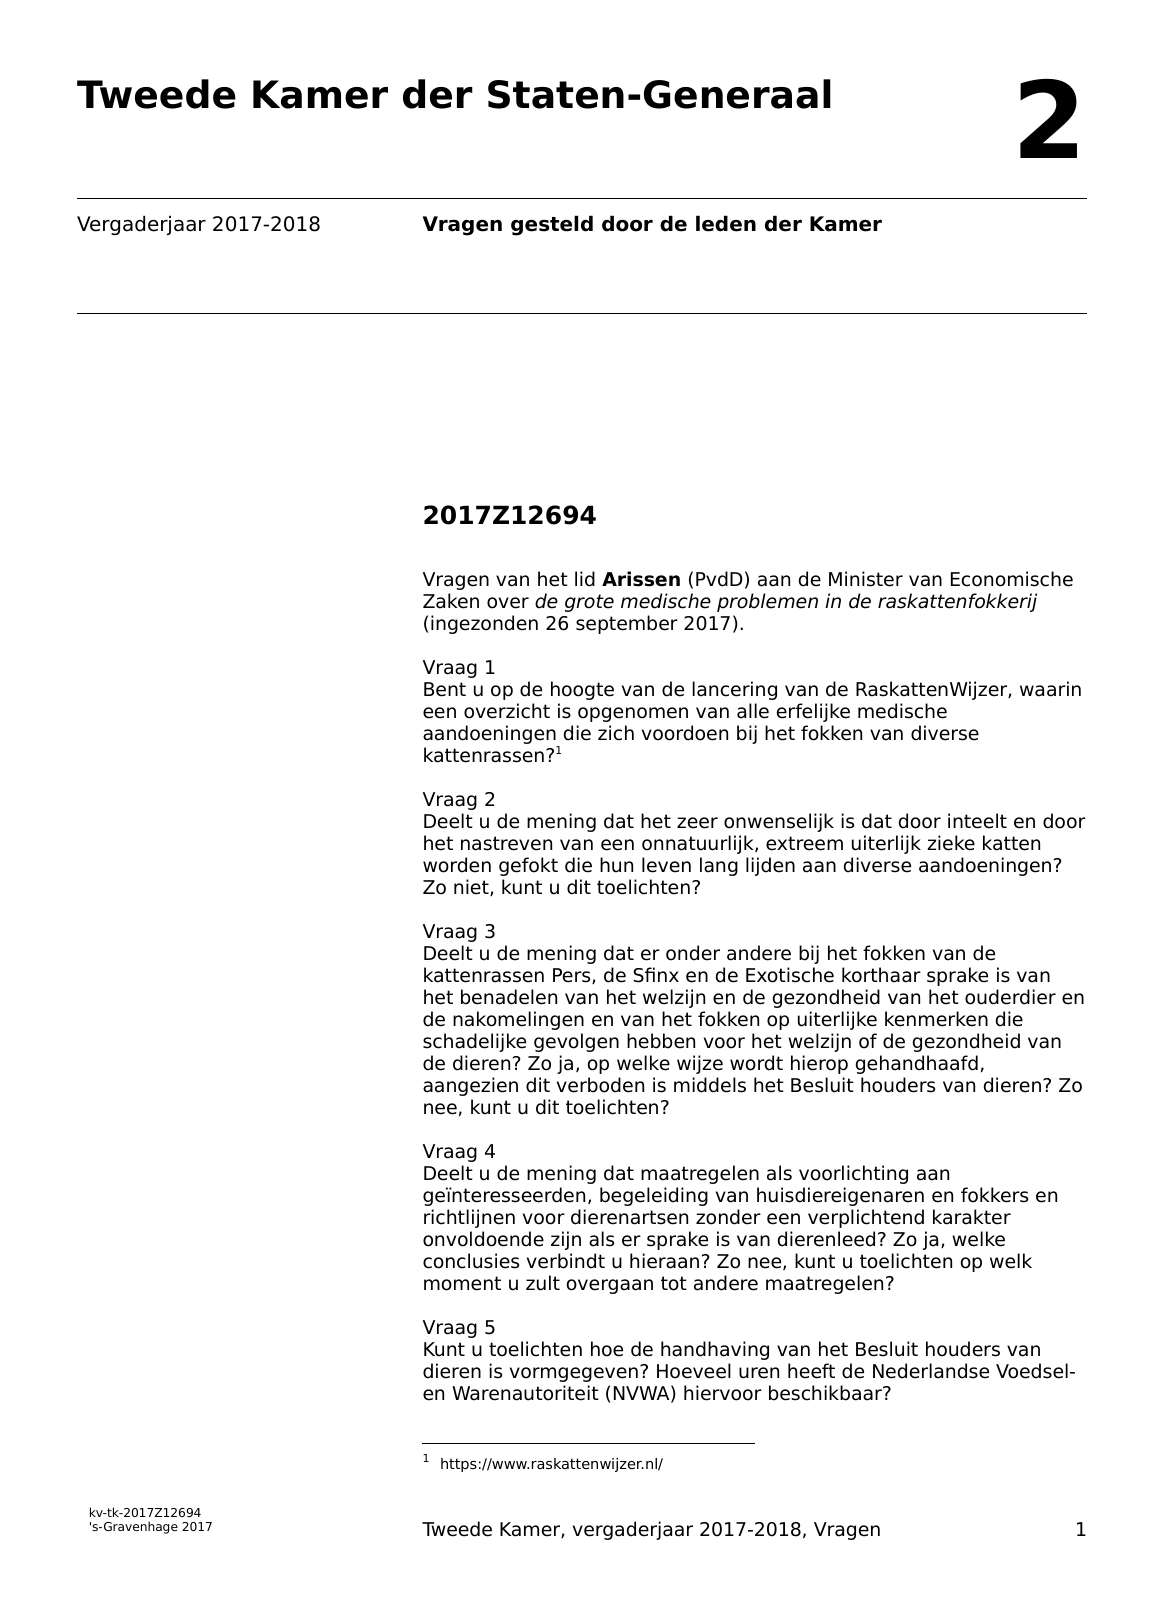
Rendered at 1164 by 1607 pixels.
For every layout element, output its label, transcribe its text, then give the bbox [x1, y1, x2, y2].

table_header 2 [886, 59, 1087, 198]
text Deelt u de mening dat er onder andere bij het fokken van de kattenrassen Pers, de Sfinx en de Exotische korthaar sprake is van het benadelen van het welzijn en de gezondheid van het ouderdier en de nakomelingen en van het fokken op uiterlijke kenmerken die schadelijke gevolgen hebben voor het welzijn of de gezondheid van de dieren? Zo ja, op welke wijze wordt hierop gehandhaafd, aangezien dit verboden is middels het Besluit houders van dieren? Zo nee, kunt u dit toelichten? [422, 943, 1087, 1119]
table_header Tweede Kamer der Staten-Generaal [77, 59, 886, 198]
text 2017Z12694 [422, 501, 1087, 531]
text Vraag 3 [422, 921, 1087, 943]
text Vragen van het lid Arissen (PvdD) aan de Minister van Economische Zaken over de grote medische problemen in de raskattenfokkerij (ingezonden 26 september 2017). [422, 569, 1087, 635]
text https://www.raskattenwijzer.nl/ [422, 1452, 1087, 1474]
text Deelt u de mening dat maatregelen als voorlichting aan geïnteresseerden, begeleiding van huisdiereigenaren en fokkers en richtlijnen voor dierenartsen zonder een verplichtend karakter onvoldoende zijn als er sprake is van dierenleed? Zo ja, welke conclusies verbindt u hieraan? Zo nee, kunt u toelichten op welk moment u zult overgaan tot andere maatregelen? [422, 1163, 1087, 1295]
text Vraag 1 [422, 657, 1087, 679]
text Kunt u toelichten hoe de handhaving van het Besluit houders van dieren is vormgegeven? Hoeveel uren heeft de Nederlandse Voedsel- en Warenautoriteit (NVWA) hiervoor beschikbaar? [422, 1339, 1087, 1405]
text 's-Gravenhage 2017 [88, 1520, 323, 1534]
text Vraag 2 [422, 789, 1087, 811]
text Deelt u de mening dat het zeer onwenselijk is dat door inteelt en door het nastreven van een onnatuurlijk, extreem uiterlijk zieke katten worden gefokt die hun leven lang lijden aan diverse aandoeningen? Zo niet, kunt u dit toelichten? [422, 811, 1087, 899]
table_cell Vragen gesteld door de leden der Kamer [422, 199, 1087, 313]
text Vraag 5 [422, 1317, 1087, 1339]
text kv-tk-2017Z12694 [88, 1506, 323, 1520]
text Bent u op de hoogte van de lancering van de RaskattenWijzer, waarin een overzicht is opgenomen van alle erfelijke medische aandoeningen die zich voordoen bij het fokken van diverse kattenrassen? [422, 679, 1087, 767]
text Vraag 4 [422, 1141, 1087, 1163]
table_cell Vergaderjaar 2017-2018 [77, 199, 422, 313]
